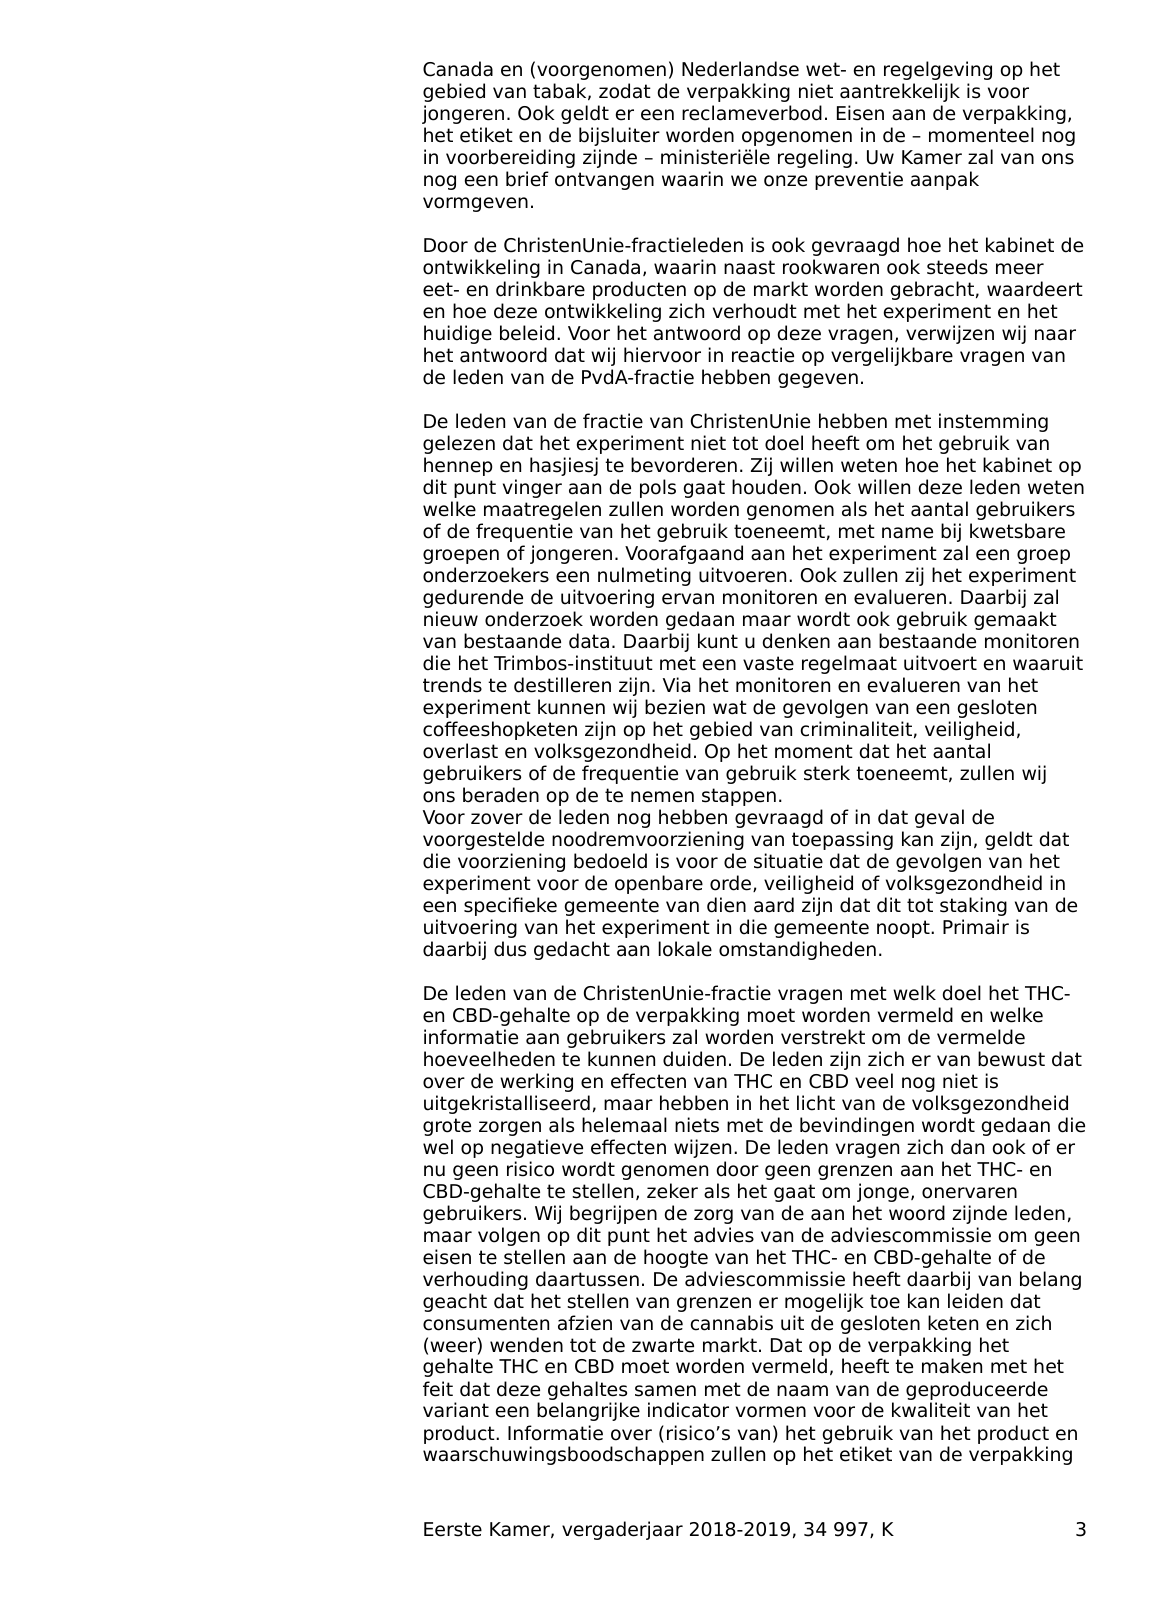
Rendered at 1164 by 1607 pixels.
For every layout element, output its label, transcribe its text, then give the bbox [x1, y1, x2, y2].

text Canada en (voorgenomen) Nederlandse wet- en regelgeving op het gebied van tabak, zodat de verpakking niet aantrekkelijk is voor jongeren. Ook geldt er een reclameverbod. Eisen aan de verpakking, het etiket en de bijsluiter worden opgenomen in de – momenteel nog in voorbereiding zijnde – ministeriële regeling. Uw Kamer zal van ons nog een brief ontvangen waarin we onze preventie aanpak vormgeven. [422, 59, 1087, 213]
text Voor zover de leden nog hebben gevraagd of in dat geval de voorgestelde noodremvoorziening van toepassing kan zijn, geldt dat die voorziening bedoeld is voor de situatie dat de gevolgen van het experiment voor de openbare orde, veiligheid of volksgezondheid in een specifieke gemeente van dien aard zijn dat dit tot staking van de uitvoering van het experiment in die gemeente noopt. Primair is daarbij dus gedacht aan lokale omstandigheden. [422, 807, 1087, 961]
text De leden van de ChristenUnie-fractie vragen met welk doel het THC- en CBD-gehalte op de verpakking moet worden vermeld en welke informatie aan gebruikers zal worden verstrekt om de vermelde hoeveelheden te kunnen duiden. De leden zijn zich er van bewust dat over de werking en effecten van THC en CBD veel nog niet is uitgekristalliseerd, maar hebben in het licht van de volksgezondheid grote zorgen als helemaal niets met de bevindingen wordt gedaan die wel op negatieve effecten wijzen. De leden vragen zich dan ook of er nu geen risico wordt genomen door geen grenzen aan het THC- en CBD-gehalte te stellen, zeker als het gaat om jonge, onervaren gebruikers. Wij begrijpen de zorg van de aan het woord zijnde leden, maar volgen op dit punt het advies van de adviescommissie om geen eisen te stellen aan de hoogte van het THC- en CBD-gehalte of de verhouding daartussen. De adviescommissie heeft daarbij van belang geacht dat het stellen van grenzen er mogelijk toe kan leiden dat consumenten afzien van de cannabis uit de gesloten keten en zich (weer) wenden tot de zwarte markt. Dat op de verpakking het gehalte THC en CBD moet worden vermeld, heeft te maken met het feit dat deze gehaltes samen met de naam van de geproduceerde variant een belangrijke indicator vormen voor de kwaliteit van het product. Informatie over (risico’s van) het gebruik van het product en waarschuwingsboodschappen zullen op het etiket van de verpakking [422, 983, 1087, 1466]
text Door de ChristenUnie-fractieleden is ook gevraagd hoe het kabinet de ontwikkeling in Canada, waarin naast rookwaren ook steeds meer eet- en drinkbare producten op de markt worden gebracht, waardeert en hoe deze ontwikkeling zich verhoudt met het experiment en het huidige beleid. Voor het antwoord op deze vragen, verwijzen wij naar het antwoord dat wij hiervoor in reactie op vergelijkbare vragen van de leden van de PvdA-fractie hebben gegeven. [422, 235, 1087, 389]
text De leden van de fractie van ChristenUnie hebben met instemming gelezen dat het experiment niet tot doel heeft om het gebruik van hennep en hasjiesj te bevorderen. Zij willen weten hoe het kabinet op dit punt vinger aan de pols gaat houden. Ook willen deze leden weten welke maatregelen zullen worden genomen als het aantal gebruikers of de frequentie van het gebruik toeneemt, met name bij kwetsbare groepen of jongeren. Voorafgaand aan het experiment zal een groep onderzoekers een nulmeting uitvoeren. Ook zullen zij het experiment gedurende de uitvoering ervan monitoren en evalueren. Daarbij zal nieuw onderzoek worden gedaan maar wordt ook gebruik gemaakt van bestaande data. Daarbij kunt u denken aan bestaande monitoren die het Trimbos-instituut met een vaste regelmaat uitvoert en waaruit trends te destilleren zijn. Via het monitoren en evalueren van het experiment kunnen wij bezien wat de gevolgen van een gesloten coffeeshopketen zijn op het gebied van criminaliteit, veiligheid, overlast en volksgezondheid. Op het moment dat het aantal gebruikers of de frequentie van gebruik sterk toeneemt, zullen wij ons beraden op de te nemen stappen. [422, 411, 1087, 807]
